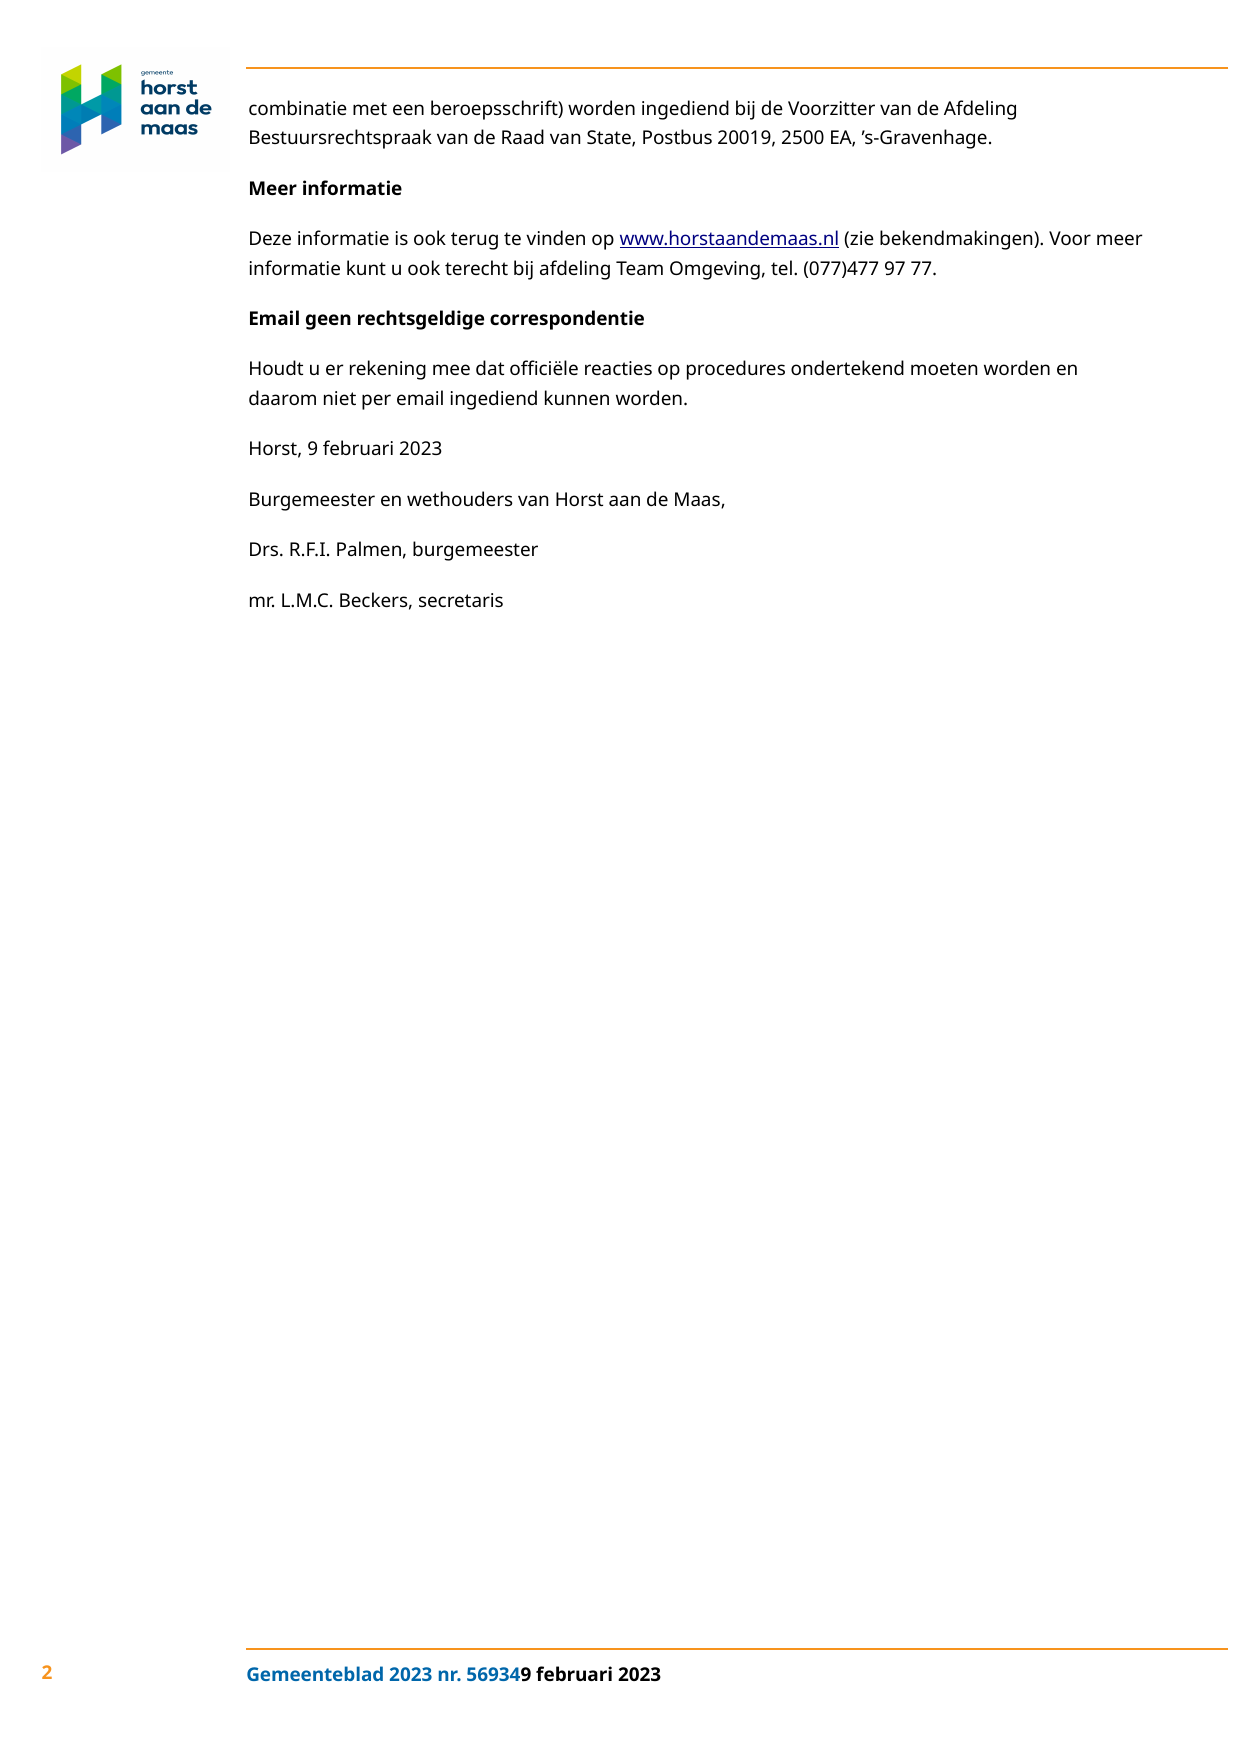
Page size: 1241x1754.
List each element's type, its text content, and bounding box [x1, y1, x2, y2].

text Horst, 9 februari 2023 [248, 436, 1152, 461]
picture [41, 47, 231, 172]
text Drs. R.F.I. Palmen, burgemeester [248, 536, 1152, 562]
text mr. L.M.C. Beckers, secretaris [248, 587, 1152, 613]
text Houdt u er rekening mee dat officiële reacties op procedures ondertekend moeten worden en daarom niet per email ingediend kunnen worden. [248, 356, 1152, 411]
text Deze informatie is ook terug te vinden op www.horstaandemaas.nl (zie bekendmakingen). Voor meer informatie kunt u ook terecht bij afdeling Team Omgeving, tel. (077)477 97 77. [248, 225, 1152, 281]
text Email geen rechtsgeldige correspondentie [248, 305, 1152, 331]
text Meer informatie [248, 175, 1152, 201]
text combinatie met een beroepsschrift) worden ingediend bij de Voorzitter van de Afdeling Bestuursrechtspraak van de Raad van State, Postbus 20019, 2500 EA, ’s-Gravenhage. [248, 95, 1152, 150]
text Burgemeester en wethouders van Horst aan de Maas, [248, 486, 1152, 512]
